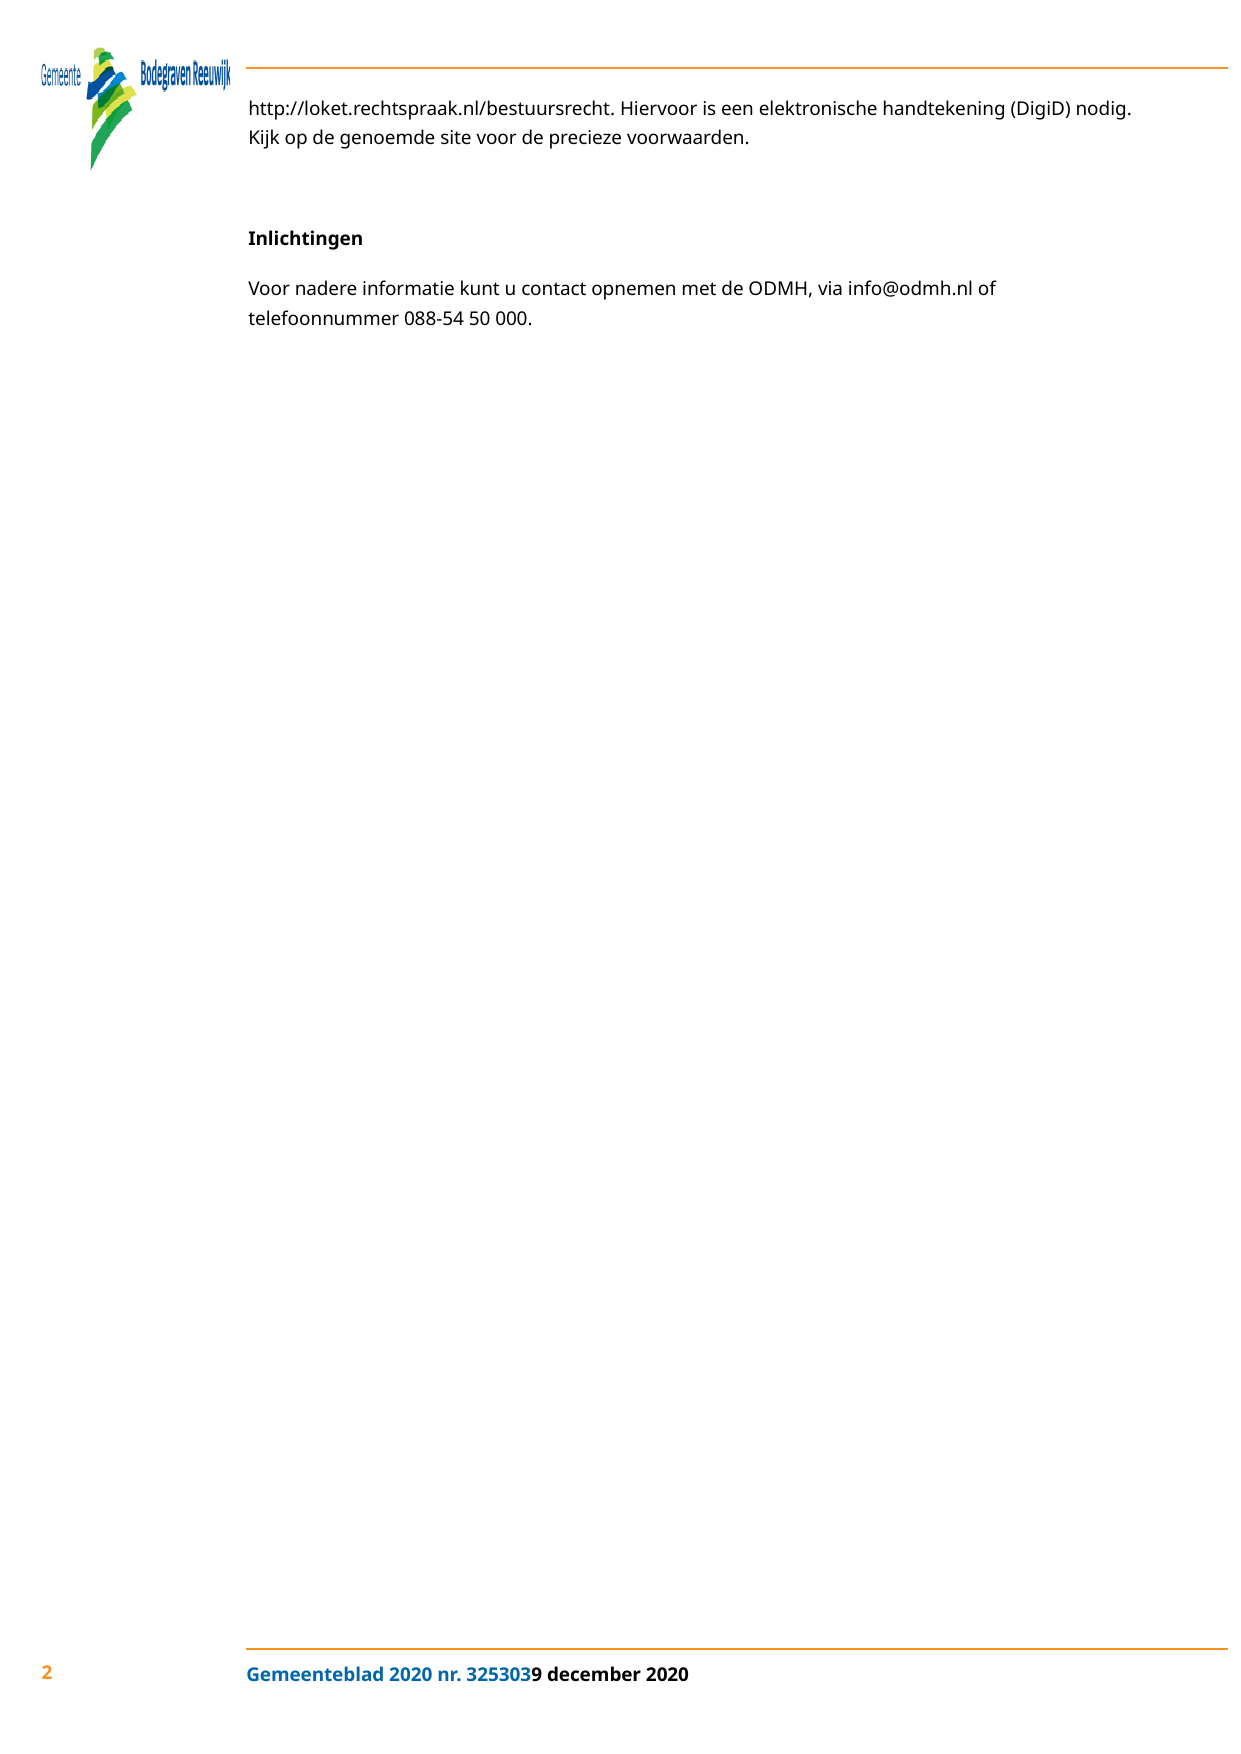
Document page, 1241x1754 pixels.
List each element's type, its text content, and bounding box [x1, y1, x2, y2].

picture [41, 47, 231, 172]
text Inlichtingen [248, 225, 1152, 251]
text Voor nadere informatie kunt u contact opnemen met de ODMH, via info@odmh.nl of telefoonnummer 088-54 50 000. [248, 276, 1152, 331]
text http://loket.rechtspraak.nl/bestuursrecht. Hiervoor is een elektronische handtekening (DigiD) nodig. Kijk op de genoemde site voor de precieze voorwaarden. [248, 95, 1152, 150]
